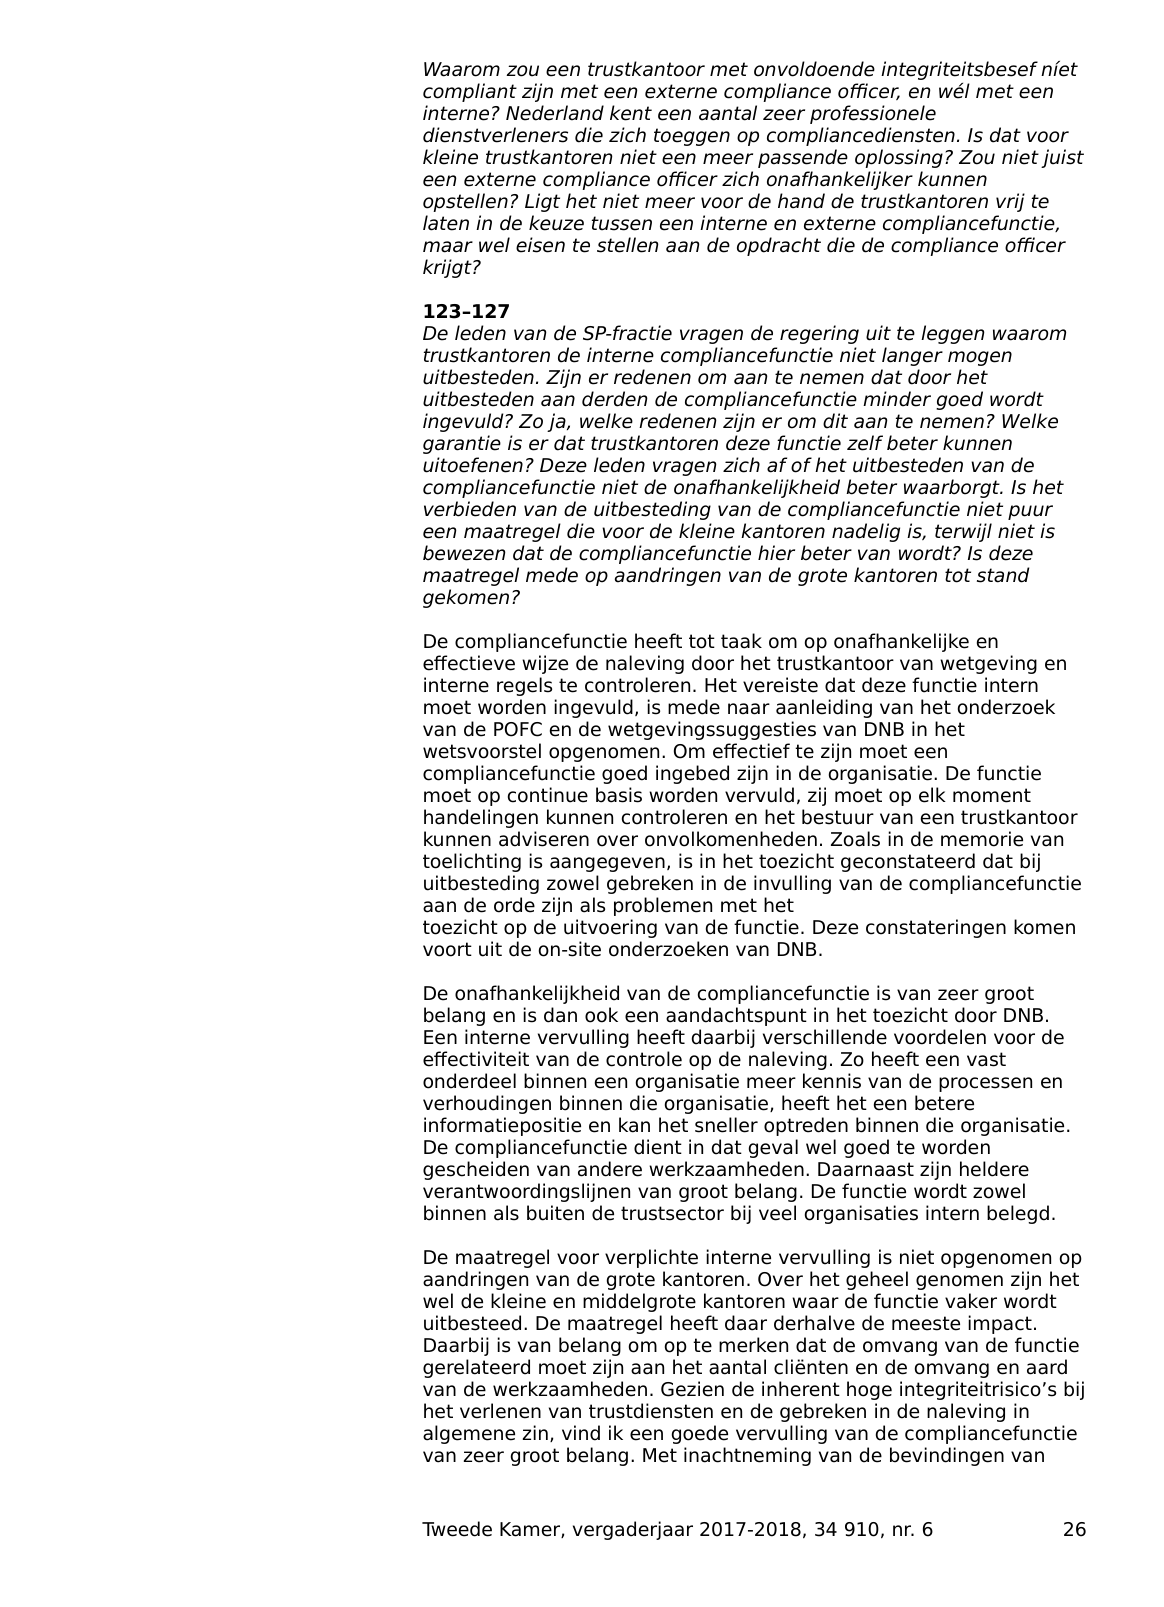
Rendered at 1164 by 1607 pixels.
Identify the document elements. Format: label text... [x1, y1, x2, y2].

text De onafhankelijkheid van de compliancefunctie is van zeer groot belang en is dan ook een aandachtspunt in het toezicht door DNB. Een interne vervulling heeft daarbij verschillende voordelen voor de effectiviteit van de controle op de naleving. Zo heeft een vast onderdeel binnen een organisatie meer kennis van de processen en verhoudingen binnen die organisatie, heeft het een betere informatiepositie en kan het sneller optreden binnen die organisatie. De compliancefunctie dient in dat geval wel goed te worden gescheiden van andere werkzaamheden. Daarnaast zijn heldere verantwoordingslijnen van groot belang. De functie wordt zowel binnen als buiten de trustsector bij veel organisaties intern belegd. [422, 983, 1087, 1224]
text De compliancefunctie heeft tot taak om op onafhankelijke en effectieve wijze de naleving door het trustkantoor van wetgeving en interne regels te controleren. Het vereiste dat deze functie intern moet worden ingevuld, is mede naar aanleiding van het onderzoek van de POFC en de wetgevingssuggesties van DNB in het wetsvoorstel opgenomen. Om effectief te zijn moet een compliancefunctie goed ingebed zijn in de organisatie. De functie moet op continue basis worden vervuld, zij moet op elk moment handelingen kunnen controleren en het bestuur van een trustkantoor kunnen adviseren over onvolkomenheden. Zoals in de memorie van toelichting is aangegeven, is in het toezicht geconstateerd dat bij uitbesteding zowel gebreken in de invulling van de compliancefunctie aan de orde zijn als problemen met het [422, 631, 1087, 917]
text Waarom zou een trustkantoor met onvoldoende integriteitsbesef níet compliant zijn met een externe compliance officer, en wél met een interne? Nederland kent een aantal zeer professionele dienstverleners die zich toeggen op compliancediensten. Is dat voor kleine trustkantoren niet een meer passende oplossing? Zou niet juist een externe compliance officer zich onafhankelijker kunnen opstellen? Ligt het niet meer voor de hand de trustkantoren vrij te laten in de keuze tussen een interne en externe compliancefunctie, maar wel eisen te stellen aan de opdracht die de compliance officer krijgt? [422, 59, 1087, 279]
text 123–127 [422, 301, 1087, 323]
text toezicht op de uitvoering van de functie. Deze constateringen komen voort uit de on-site onderzoeken van DNB. [422, 917, 1087, 961]
text De leden van de SP-fractie vragen de regering uit te leggen waarom trustkantoren de interne compliancefunctie niet langer mogen uitbesteden. Zijn er redenen om aan te nemen dat door het uitbesteden aan derden de compliancefunctie minder goed wordt ingevuld? Zo ja, welke redenen zijn er om dit aan te nemen? Welke garantie is er dat trustkantoren deze functie zelf beter kunnen uitoefenen? Deze leden vragen zich af of het uitbesteden van de compliancefunctie niet de onafhankelijkheid beter waarborgt. Is het verbieden van de uitbesteding van de compliancefunctie niet puur een maatregel die voor de kleine kantoren nadelig is, terwijl niet is bewezen dat de compliancefunctie hier beter van wordt? Is deze maatregel mede op aandringen van de grote kantoren tot stand gekomen? [422, 323, 1087, 609]
text De maatregel voor verplichte interne vervulling is niet opgenomen op aandringen van de grote kantoren. Over het geheel genomen zijn het wel de kleine en middelgrote kantoren waar de functie vaker wordt uitbesteed. De maatregel heeft daar derhalve de meeste impact. Daarbij is van belang om op te merken dat de omvang van de functie gerelateerd moet zijn aan het aantal cliënten en de omvang en aard van de werkzaamheden. Gezien de inherent hoge integriteitrisico’s bij het verlenen van trustdiensten en de gebreken in de naleving in algemene zin, vind ik een goede vervulling van de compliancefunctie van zeer groot belang. Met inachtneming van de bevindingen van [422, 1247, 1087, 1467]
